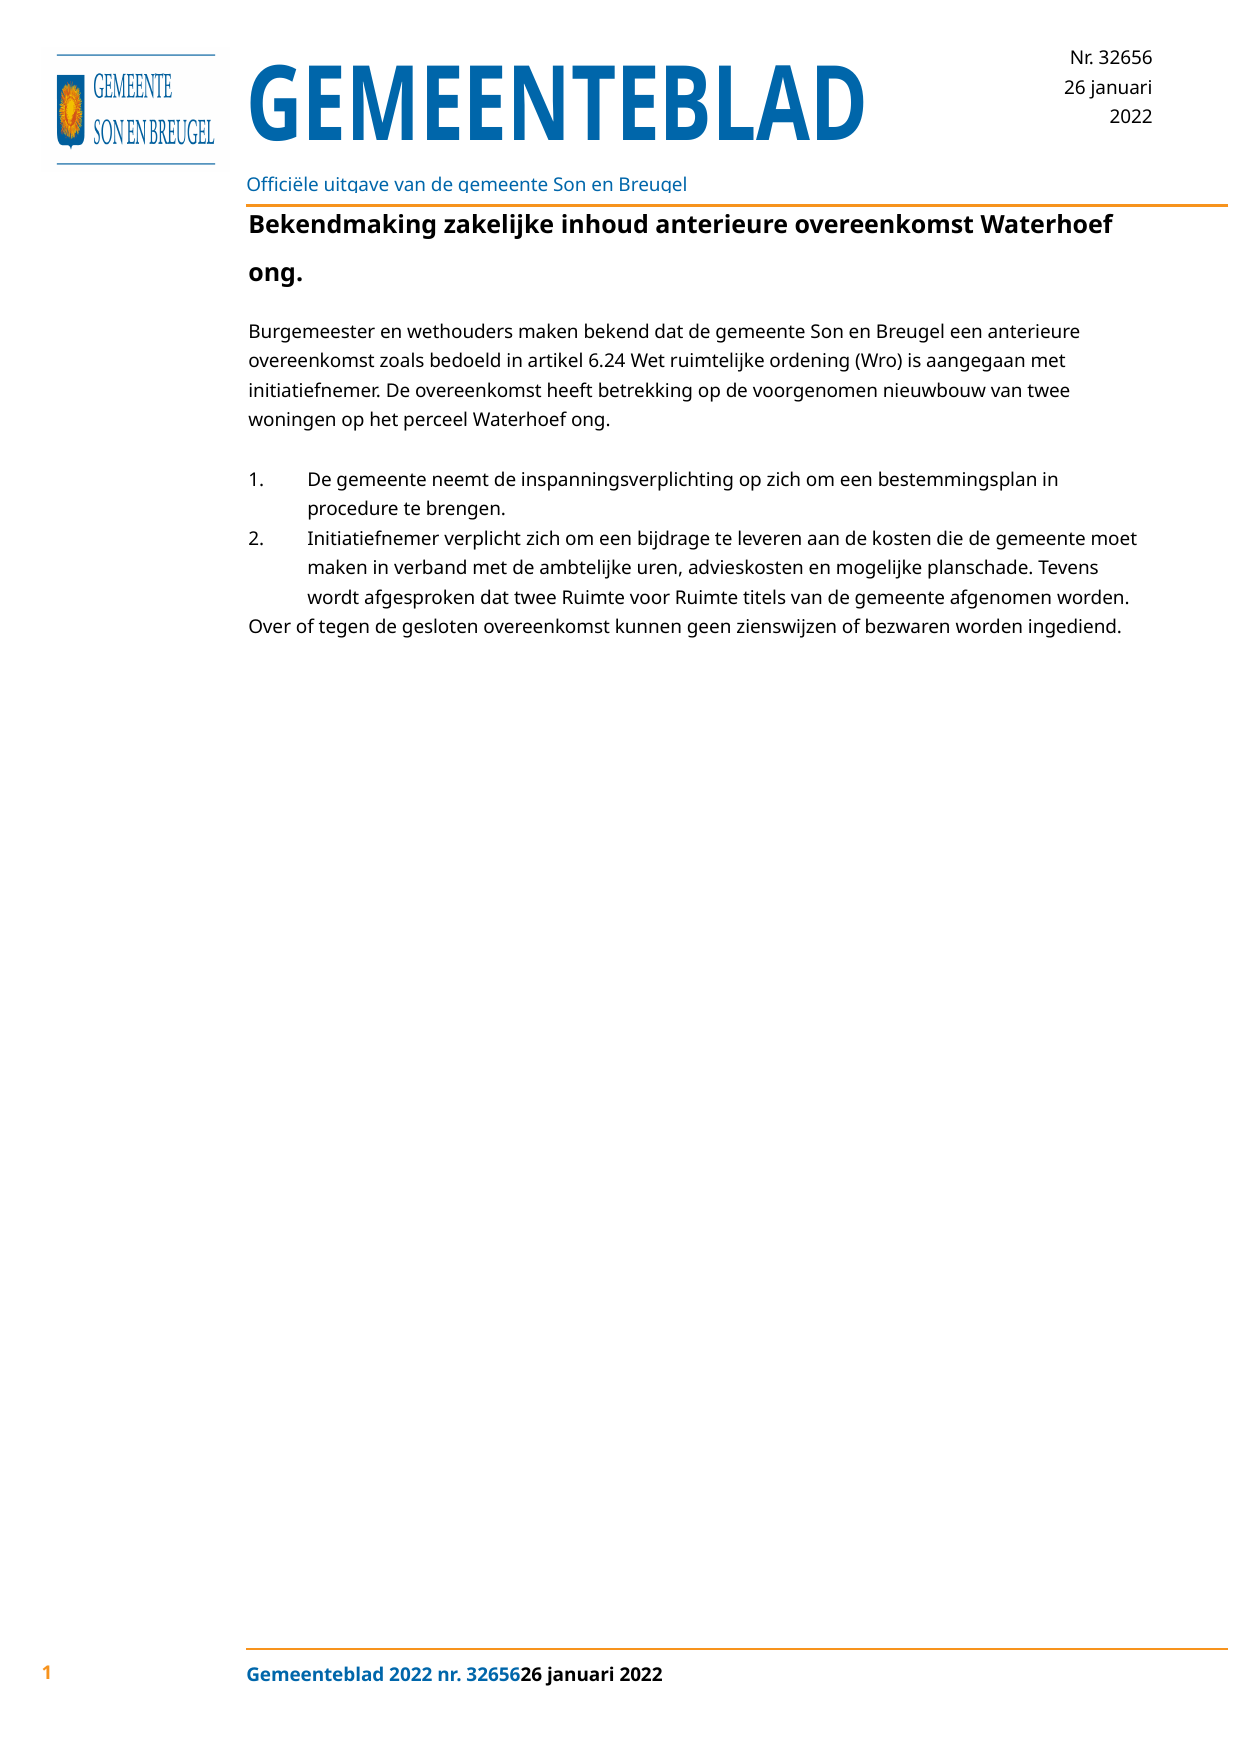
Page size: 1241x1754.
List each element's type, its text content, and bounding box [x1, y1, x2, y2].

text Over of tegen de gesloten overeenkomst kunnen geen zienswijzen of bezwaren worden ingediend. [248, 614, 1152, 639]
text Bekendmaking zakelijke inhoud anterieure overeenkomst Waterhoef ong. [248, 207, 1152, 288]
picture [41, 47, 231, 172]
list De gemeente neemt de inspanningsverplichting op zich om een bestemmingsplan in procedure te brengen. [248, 466, 1152, 521]
list Initiatiefnemer verplicht zich om een bijdrage te leveren aan de kosten die de gemeente moet maken in verband met de ambtelijke uren, advieskosten en mogelijke planschade. Tevens wordt afgesproken dat twee Ruimte voor Ruimte titels van de gemeente afgenomen worden. [248, 525, 1152, 610]
text Burgemeester en wethouders maken bekend dat de gemeente Son en Breugel een anterieure overeenkomst zoals bedoeld in artikel 6.24 Wet ruimtelijke ordening (Wro) is aangegaan met initiatiefnemer. De overeenkomst heeft betrekking op de voorgenomen nieuwbouw van twee woningen op het perceel Waterhoef ong. [248, 318, 1152, 432]
